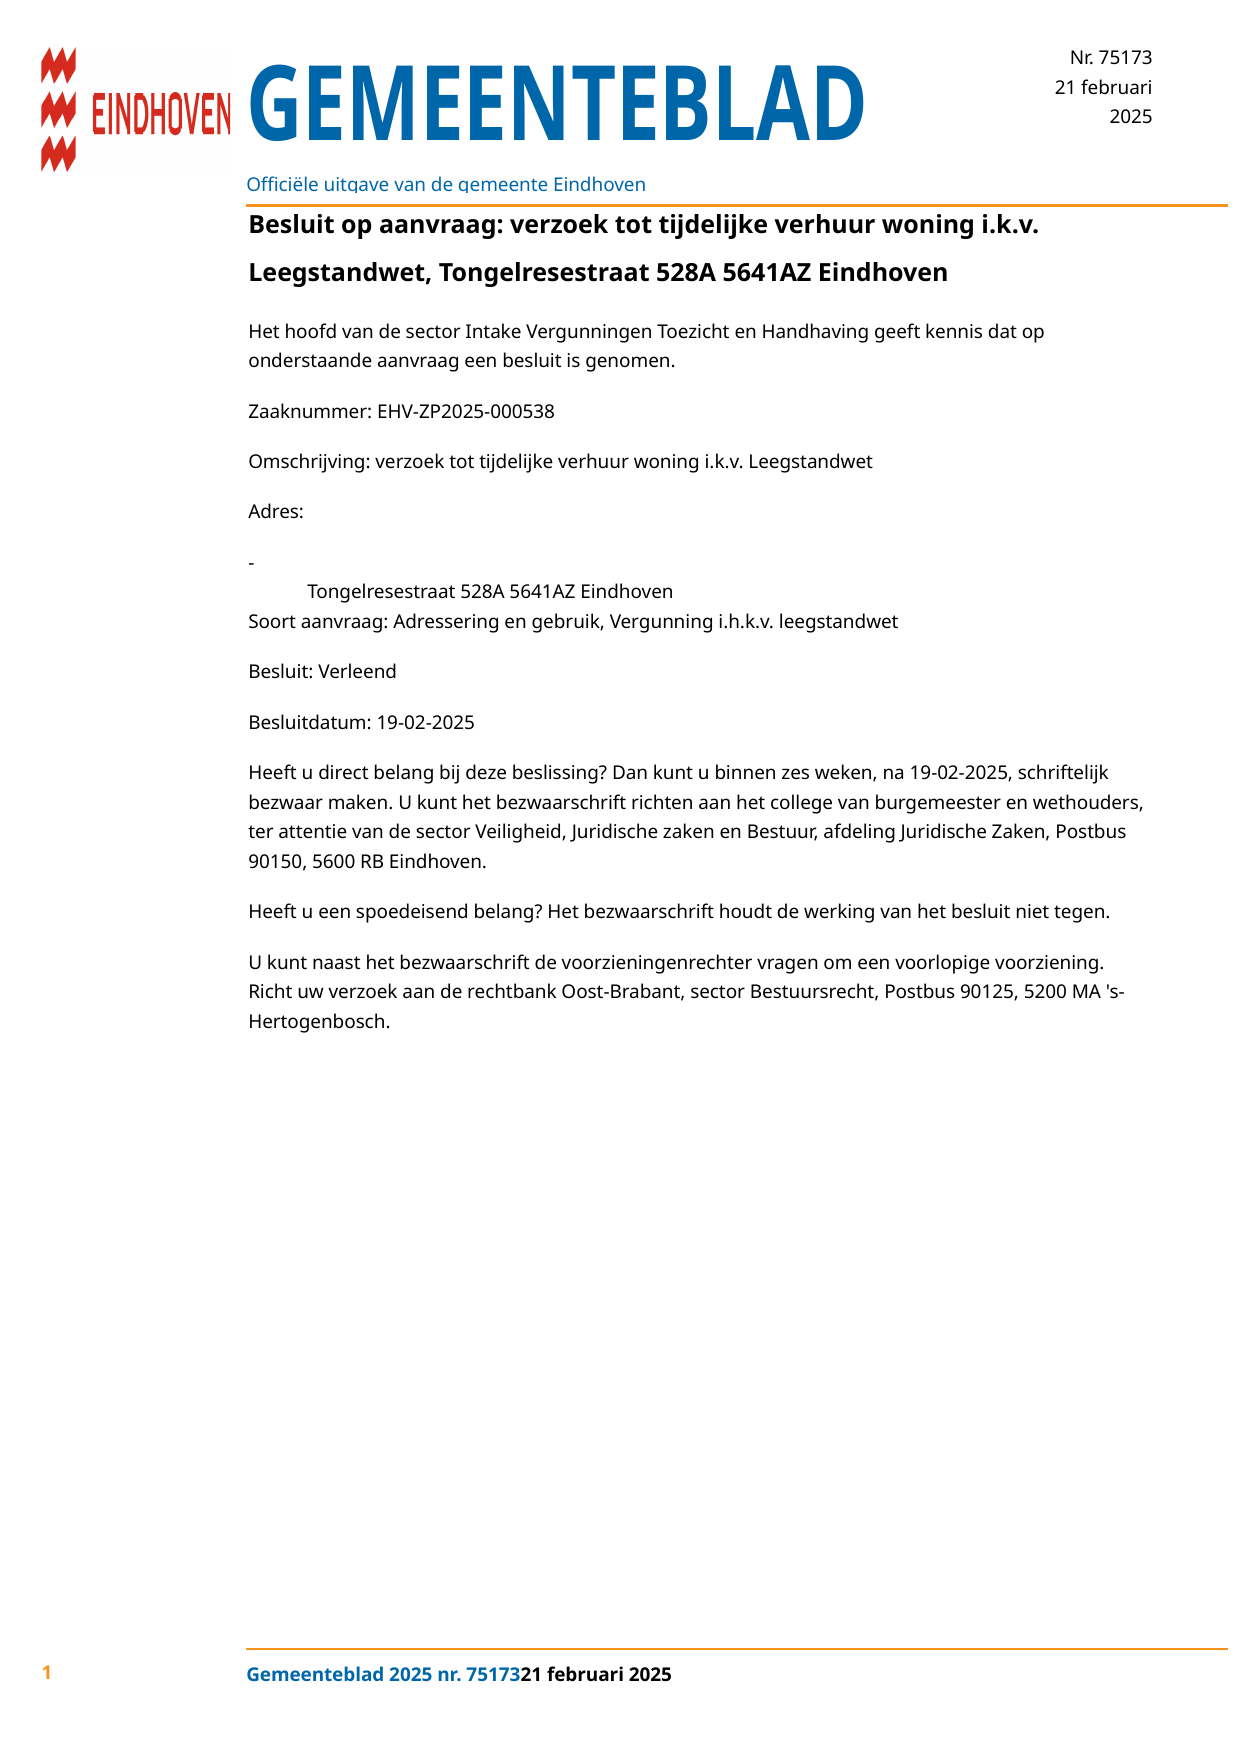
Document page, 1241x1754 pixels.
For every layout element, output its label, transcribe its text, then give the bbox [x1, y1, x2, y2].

text Besluit: Verleend [248, 659, 1152, 684]
text Het hoofd van de sector Intake Vergunningen Toezicht en Handhaving geeft kennis dat op onderstaande aanvraag een besluit is genomen. [248, 318, 1152, 373]
text Besluit op aanvraag: verzoek tot tijdelijke verhuur woning i.k.v. Leegstandwet, Tongelresestraat 528A 5641AZ Eindhoven [248, 207, 1152, 288]
text Soort aanvraag: Adressering en gebruik, Vergunning i.h.k.v. leegstandwet [248, 608, 1152, 634]
text Heeft u direct belang bij deze beslissing? Dan kunt u binnen zes weken, na 19-02-2025, schriftelijk bezwaar maken. U kunt het bezwaarschrift richten aan het college van burgemeester en wethouders, ter attentie van de sector Veiligheid, Juridische zaken en Bestuur, afdeling Juridische Zaken, Postbus 90150, 5600 RB Eindhoven. [248, 759, 1152, 874]
text Zaaknummer: EHV-ZP2025-000538 [248, 398, 1152, 424]
list Tongelresestraat 528A 5641AZ Eindhoven [248, 579, 1152, 604]
text Omschrijving: verzoek tot tijdelijke verhuur woning i.k.v. Leegstandwet [248, 448, 1152, 474]
text Heeft u een spoedeisend belang? Het bezwaarschrift houdt de werking van het besluit niet tegen. [248, 899, 1152, 924]
text Adres: [248, 499, 1152, 524]
text U kunt naast het bezwaarschrift de voorzieningenrechter vragen om een voorlopige voorziening. Richt uw verzoek aan de rechtbank Oost-Brabant, sector Bestuursrecht, Postbus 90125, 5200 MA 's-Hertogenbosch. [248, 949, 1152, 1034]
picture [41, 47, 231, 172]
text Besluitdatum: 19-02-2025 [248, 709, 1152, 735]
